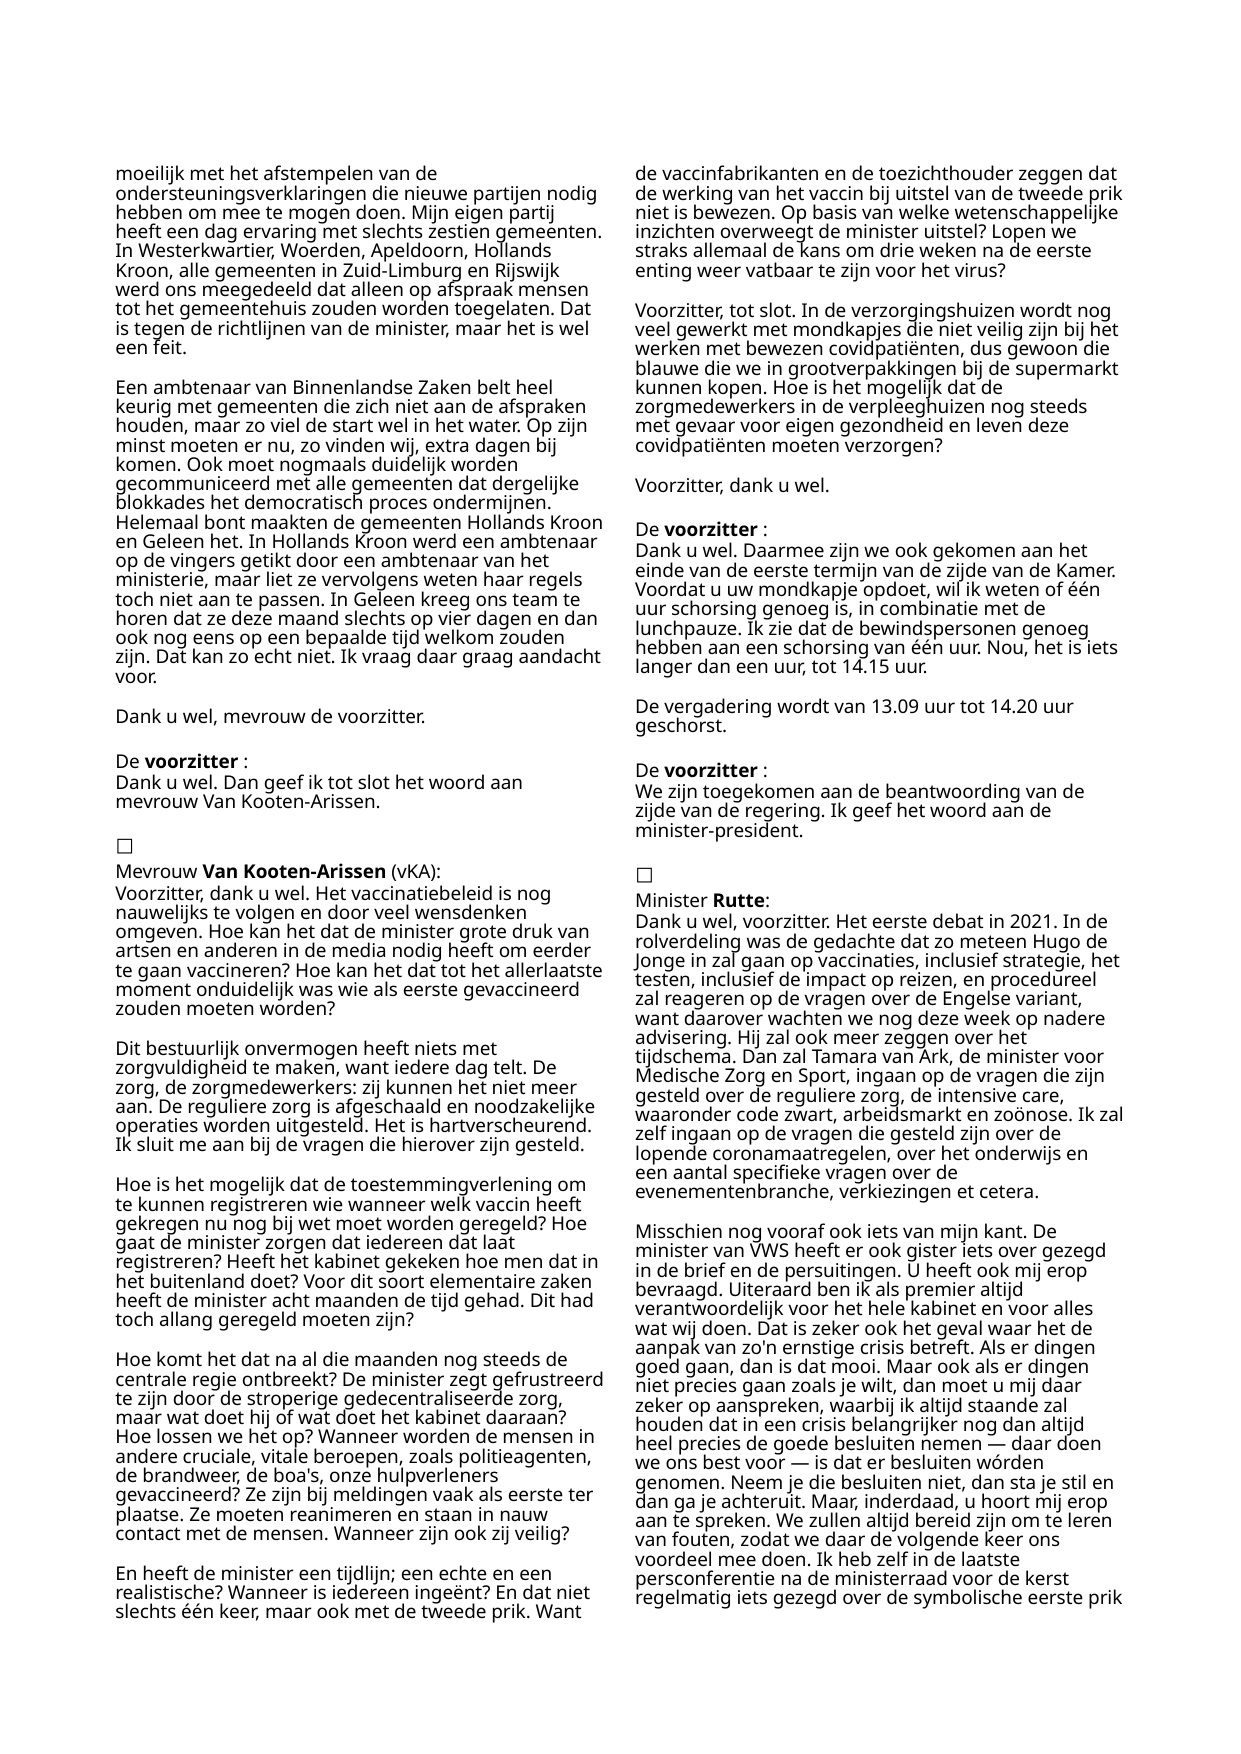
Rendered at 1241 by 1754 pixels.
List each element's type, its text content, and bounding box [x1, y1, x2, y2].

text de vaccinfabrikanten en de toezichthouder zeggen dat de werking van het vaccin bij uitstel van de tweede prik niet is bewezen. Op basis van welke wetenschappelijke inzichten overweegt de minister uitstel? Lopen we straks allemaal de kans om drie weken na de eerste enting weer vatbaar te zijn voor het virus? [635, 165, 1125, 281]
text Hoe komt het dat na al die maanden nog steeds de centrale regie ontbreekt? De minister zegt gefrustreerd te zijn door de stroperige gedecentraliseerde zorg, maar wat doet hij of wat doet het kabinet daaraan? Hoe lossen we het op? Wanneer worden de mensen in andere cruciale, vitale beroepen, zoals politieagenten, de brandweer, de boa's, onze hulpverleners gevaccineerd? Ze zijn bij meldingen vaak als eerste ter plaatse. Ze moeten reanimeren en staan in nauw contact met de mensen. Wanneer zijn ook zij veilig? [115, 1351, 605, 1544]
text De vergadering wordt van 13.09 uur tot 14.20 uur geschorst. [635, 698, 1125, 737]
text Misschien nog vooraf ook iets van mijn kant. De minister van VWS heeft er ook gister iets over gezegd in de brief en de persuitingen. U heeft ook mij erop bevraagd. Uiteraard ben ik als premier altijd verantwoordelijk voor het hele kabinet en voor alles wat wij doen. Dat is zeker ook het geval waar het de aanpak van zo'n ernstige crisis betreft. Als er dingen goed gaan, dan is dat mooi. Maar ook als er dingen niet precies gaan zoals je wilt, dan moet u mij daar zeker op aanspreken, waarbij ik altijd staande zal houden dat in een crisis belangrijker nog dan altijd heel precies de goede besluiten nemen — daar doen we ons best voor — is dat er besluiten wórden genomen. Neem je die besluiten niet, dan sta je stil en dan ga je achteruit. Maar, inderdaad, u hoort mij erop aan te spreken. We zullen altijd bereid zijn om te leren van fouten, zodat we daar de volgende keer ons voordeel mee doen. Ik heb zelf in de laatste persconferentie na de ministerraad voor de kerst regelmatig iets gezegd over de symbolische eerste prik [635, 1223, 1125, 1608]
text De voorzitter : [115, 748, 605, 774]
text Een ambtenaar van Binnenlandse Zaken belt heel keurig met gemeenten die zich niet aan de afspraken houden, maar zo viel de start wel in het water. Op zijn minst moeten er nu, zo vinden wij, extra dagen bij komen. Ook moet nogmaals duidelijk worden gecommuniceerd met alle gemeenten dat dergelijke blokkades het democratisch proces ondermijnen. Helemaal bont maakten de gemeenten Hollands Kroon en Geleen het. In Hollands Kroon werd een ambtenaar op de vingers getikt door een ambtenaar van het ministerie, maar liet ze vervolgens weten haar regels toch niet aan te passen. In Geleen kreeg ons team te horen dat ze deze maand slechts op vier dagen en dan ook nog eens op een bepaalde tijd welkom zouden zijn. Dat kan zo echt niet. Ik vraag daar graag aandacht voor. [115, 379, 605, 687]
text Dank u wel. Daarmee zijn we ook gekomen aan het einde van de eerste termijn van de zijde van de Kamer. Voordat u uw mondkapje opdoet, wil ik weten of één uur schorsing genoeg is, in combinatie met de lunchpauze. Ik zie dat de bewindspersonen genoeg hebben aan een schorsing van één uur. Nou, het is iets langer dan een uur, tot 14.15 uur. [635, 542, 1125, 677]
text Dank u wel, mevrouw de voorzitter. [115, 708, 605, 727]
text Voorzitter, tot slot. In de verzorgingshuizen wordt nog veel gewerkt met mondkapjes die niet veilig zijn bij het werken met bewezen covidpatiënten, dus gewoon die blauwe die we in grootverpakkingen bij de supermarkt kunnen kopen. Hoe is het mogelijk dat de zorgmedewerkers in de verpleeghuizen nog steeds met gevaar voor eigen gezondheid en leven deze covidpatiënten moeten verzorgen? [635, 302, 1125, 456]
text De voorzitter : [635, 517, 1125, 542]
text moeilijk met het afstempelen van de ondersteuningsverklaringen die nieuwe partijen nodig hebben om mee te mogen doen. Mijn eigen partij heeft een dag ervaring met slechts zestien gemeenten. In Westerkwartier, Woerden, Apeldoorn, Hollands Kroon, alle gemeenten in Zuid-Limburg en Rijswijk werd ons meegedeeld dat alleen op afspraak mensen tot het gemeentehuis zouden worden toegelaten. Dat is tegen de richtlijnen van de minister, maar het is wel een feit. [115, 165, 605, 358]
text Dank u wel. Dan geef ik tot slot het woord aan mevrouw Van Kooten-Arissen. [115, 774, 605, 812]
text En heeft de minister een tijdlijn; een echte en een realistische? Wanneer is iedereen ingeënt? En dat niet slechts één keer, maar ook met de tweede prik. Want [115, 1565, 605, 1623]
text We zijn toegekomen aan de beantwoording van de zijde van de regering. Ik geef het woord aan de minister-president. [635, 783, 1125, 841]
text ⬜ [635, 862, 1125, 888]
text Voorzitter, dank u wel. [635, 477, 1125, 496]
text Dit bestuurlijk onvermogen heeft niets met zorgvuldigheid te maken, want iedere dag telt. De zorg, de zorgmedewerkers: zij kunnen het niet meer aan. De reguliere zorg is afgeschaald en noodzakelijke operaties worden uitgesteld. Het is hartverscheurend. Ik sluit me aan bij de vragen die hierover zijn gesteld. [115, 1040, 605, 1156]
text Dank u wel, voorzitter. Het eerste debat in 2021. In de rolverdeling was de gedachte dat zo meteen Hugo de Jonge in zal gaan op vaccinaties, inclusief strategie, het testen, inclusief de impact op reizen, en procedureel zal reageren op de vragen over de Engelse variant, want daarover wachten we nog deze week op nadere advisering. Hij zal ook meer zeggen over het tijdschema. Dan zal Tamara van Ark, de minister voor Medische Zorg en Sport, ingaan op de vragen die zijn gesteld over de reguliere zorg, de intensive care, waaronder code zwart, arbeidsmarkt en zoönose. Ik zal zelf ingaan op de vragen die gesteld zijn over de lopende coronamaatregelen, over het onderwijs en een aantal specifieke vragen over de evenementenbranche, verkiezingen et cetera. [635, 913, 1125, 1202]
text ⬜ [115, 833, 605, 859]
text Hoe is het mogelijk dat de toestemmingverlening om te kunnen registreren wie wanneer welk vaccin heeft gekregen nu nog bij wet moet worden geregeld? Hoe gaat de minister zorgen dat iedereen dat laat registreren? Heeft het kabinet gekeken hoe men dat in het buitenland doet? Voor dit soort elementaire zaken heeft de minister acht maanden de tijd gehad. Dit had toch allang geregeld moeten zijn? [115, 1176, 605, 1331]
text Voorzitter, dank u wel. Het vaccinatiebeleid is nog nauwelijks te volgen en door veel wensdenken omgeven. Hoe kan het dat de minister grote druk van artsen en anderen in de media nodig heeft om eerder te gaan vaccineren? Hoe kan het dat tot het allerlaatste moment onduidelijk was wie als eerste gevaccineerd zouden moeten worden? [115, 884, 605, 1019]
text Minister Rutte: [635, 888, 1125, 913]
text De voorzitter : [635, 757, 1125, 783]
text Mevrouw Van Kooten-Arissen (vKA): [115, 859, 605, 884]
